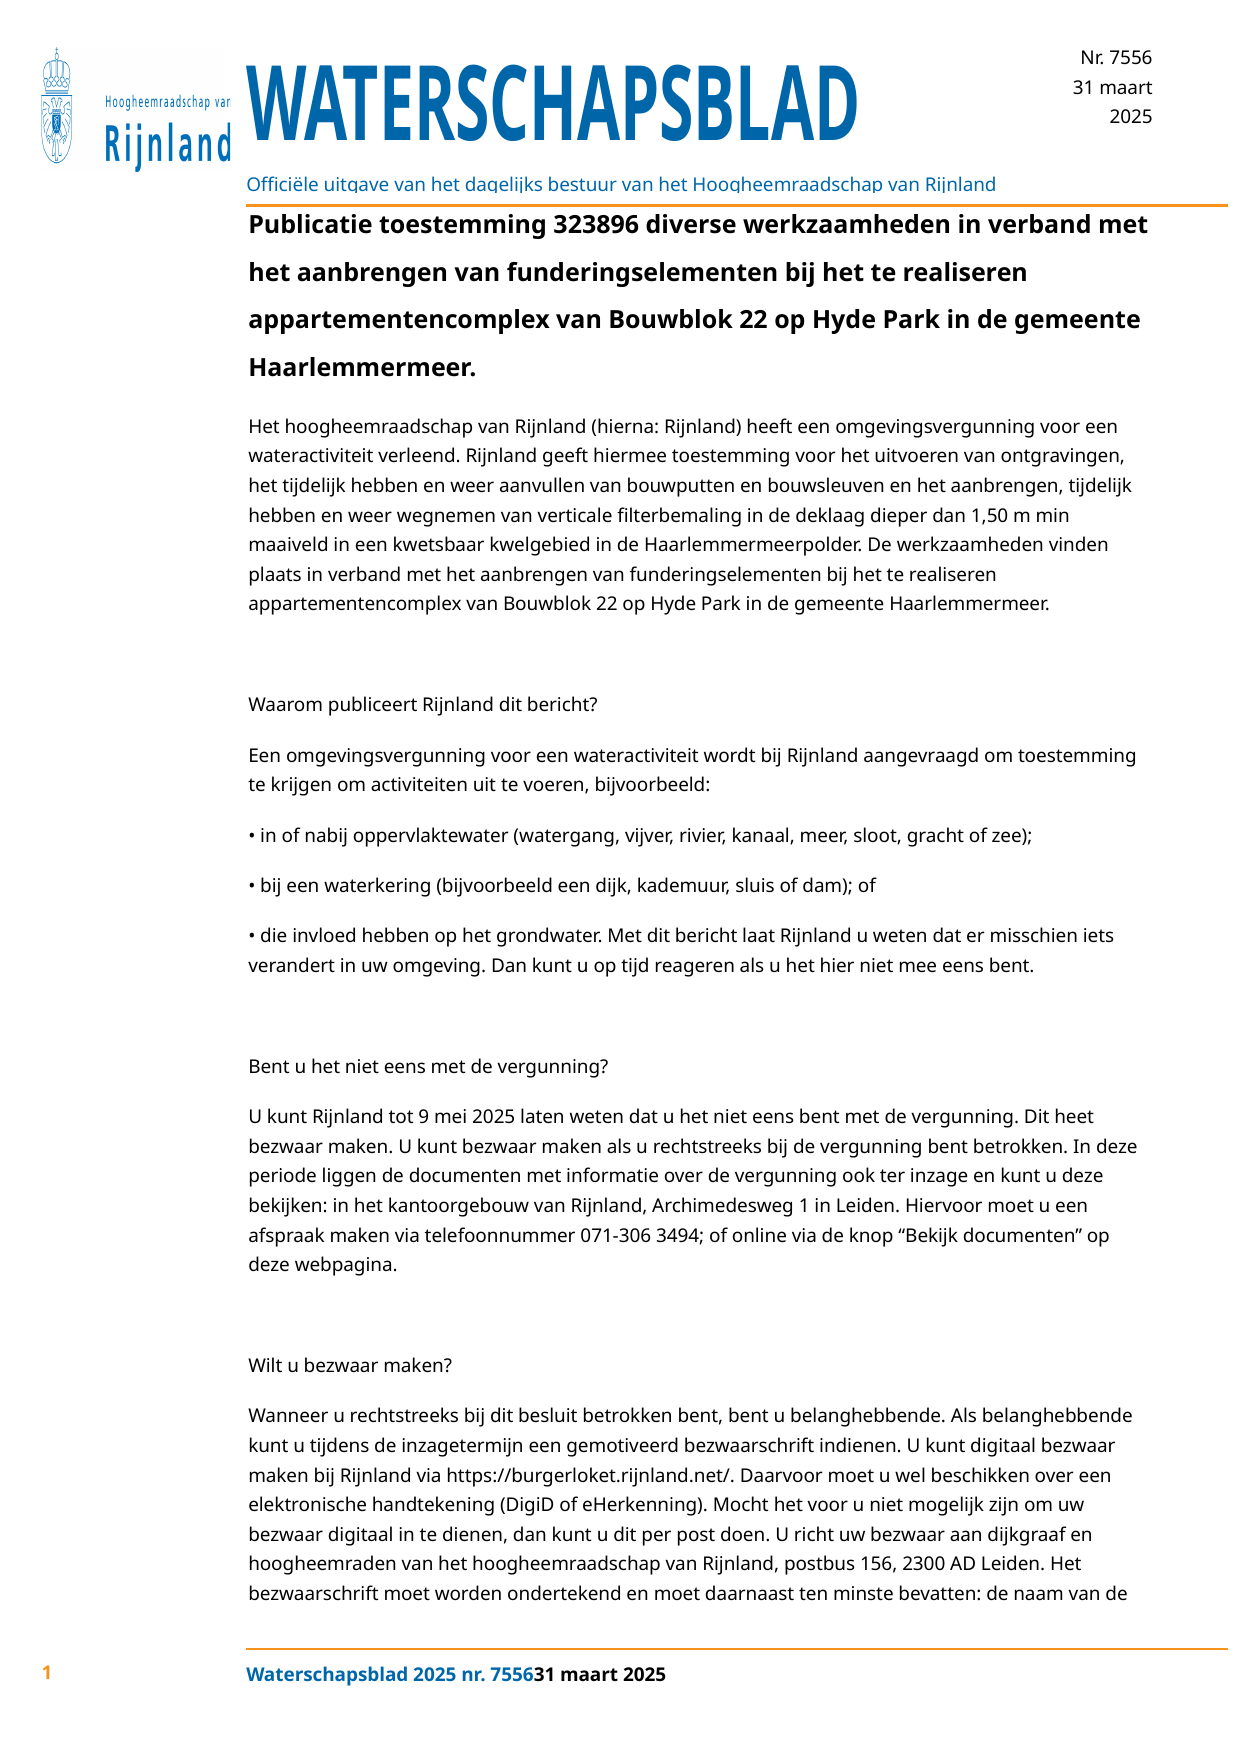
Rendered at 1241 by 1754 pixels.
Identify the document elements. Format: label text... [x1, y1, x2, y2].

text • bij een waterkering (bijvoorbeeld een dijk, kademuur, sluis of dam); of [248, 872, 1152, 898]
text Wanneer u rechtstreeks bij dit besluit betrokken bent, bent u belanghebbende. Als belanghebbende kunt u tijdens de inzagetermijn een gemotiveerd bezwaarschrift indienen. U kunt digitaal bezwaar maken bij Rijnland via https://burgerloket.rijnland.net/. Daarvoor moet u wel beschikken over een elektronische handtekening (DigiD of eHerkenning). Mocht het voor u niet mogelijk zijn om uw bezwaar digitaal in te dienen, dan kunt u dit per post doen. U richt uw bezwaar aan dijkgraaf en hoogheemraden van het hoogheemraadschap van Rijnland, postbus 156, 2300 AD Leiden. Het bezwaarschrift moet worden ondertekend en moet daarnaast ten minste bevatten: de naam van de [248, 1403, 1152, 1606]
text Wilt u bezwaar maken? [248, 1352, 1152, 1378]
text Een omgevingsvergunning voor een wateractiviteit wordt bij Rijnland aangevraagd om toestemming te krijgen om activiteiten uit te voeren, bijvoorbeeld: [248, 742, 1152, 797]
picture [41, 47, 231, 172]
text • in of nabij oppervlaktewater (watergang, vijver, rivier, kanaal, meer, sloot, gracht of zee); [248, 822, 1152, 848]
text • die invloed hebben op het grondwater. Met dit bericht laat Rijnland u weten dat er misschien iets verandert in uw omgeving. Dan kunt u op tijd reageren als u het hier niet mee eens bent. [248, 923, 1152, 978]
text Bent u het niet eens met de vergunning? [248, 1053, 1152, 1079]
text Het hoogheemraadschap van Rijnland (hierna: Rijnland) heeft een omgevingsvergunning voor een wateractiviteit verleend. Rijnland geeft hiermee toestemming voor het uitvoeren van ontgravingen, het tijdelijk hebben en weer aanvullen van bouwputten en bouwsleuven en het aanbrengen, tijdelijk hebben en weer wegnemen van verticale filterbemaling in de deklaag dieper dan 1,50 m min maaiveld in een kwetsbaar kwelgebied in de Haarlemmermeerpolder. De werkzaamheden vinden plaats in verband met het aanbrengen van funderingselementen bij het te realiseren appartementencomplex van Bouwblok 22 op Hyde Park in de gemeente Haarlemmermeer. [248, 413, 1152, 616]
text Waarom publiceert Rijnland dit bericht? [248, 691, 1152, 717]
text U kunt Rijnland tot 9 mei 2025 laten weten dat u het niet eens bent met de vergunning. Dit heet bezwaar maken. U kunt bezwaar maken als u rechtstreeks bij de vergunning bent betrokken. In deze periode liggen de documenten met informatie over de vergunning ook ter inzage en kunt u deze bekijken: in het kantoorgebouw van Rijnland, Archimedesweg 1 in Leiden. Hiervoor moet u een afspraak maken via telefoonnummer 071-306 3494; of online via de knop “Bekijk documenten” op deze webpagina. [248, 1103, 1152, 1277]
text Publicatie toestemming 323896 diverse werkzaamheden in verband met het aanbrengen van funderingselementen bij het te realiseren appartementencomplex van Bouwblok 22 op Hyde Park in de gemeente Haarlemmermeer. [248, 207, 1152, 384]
